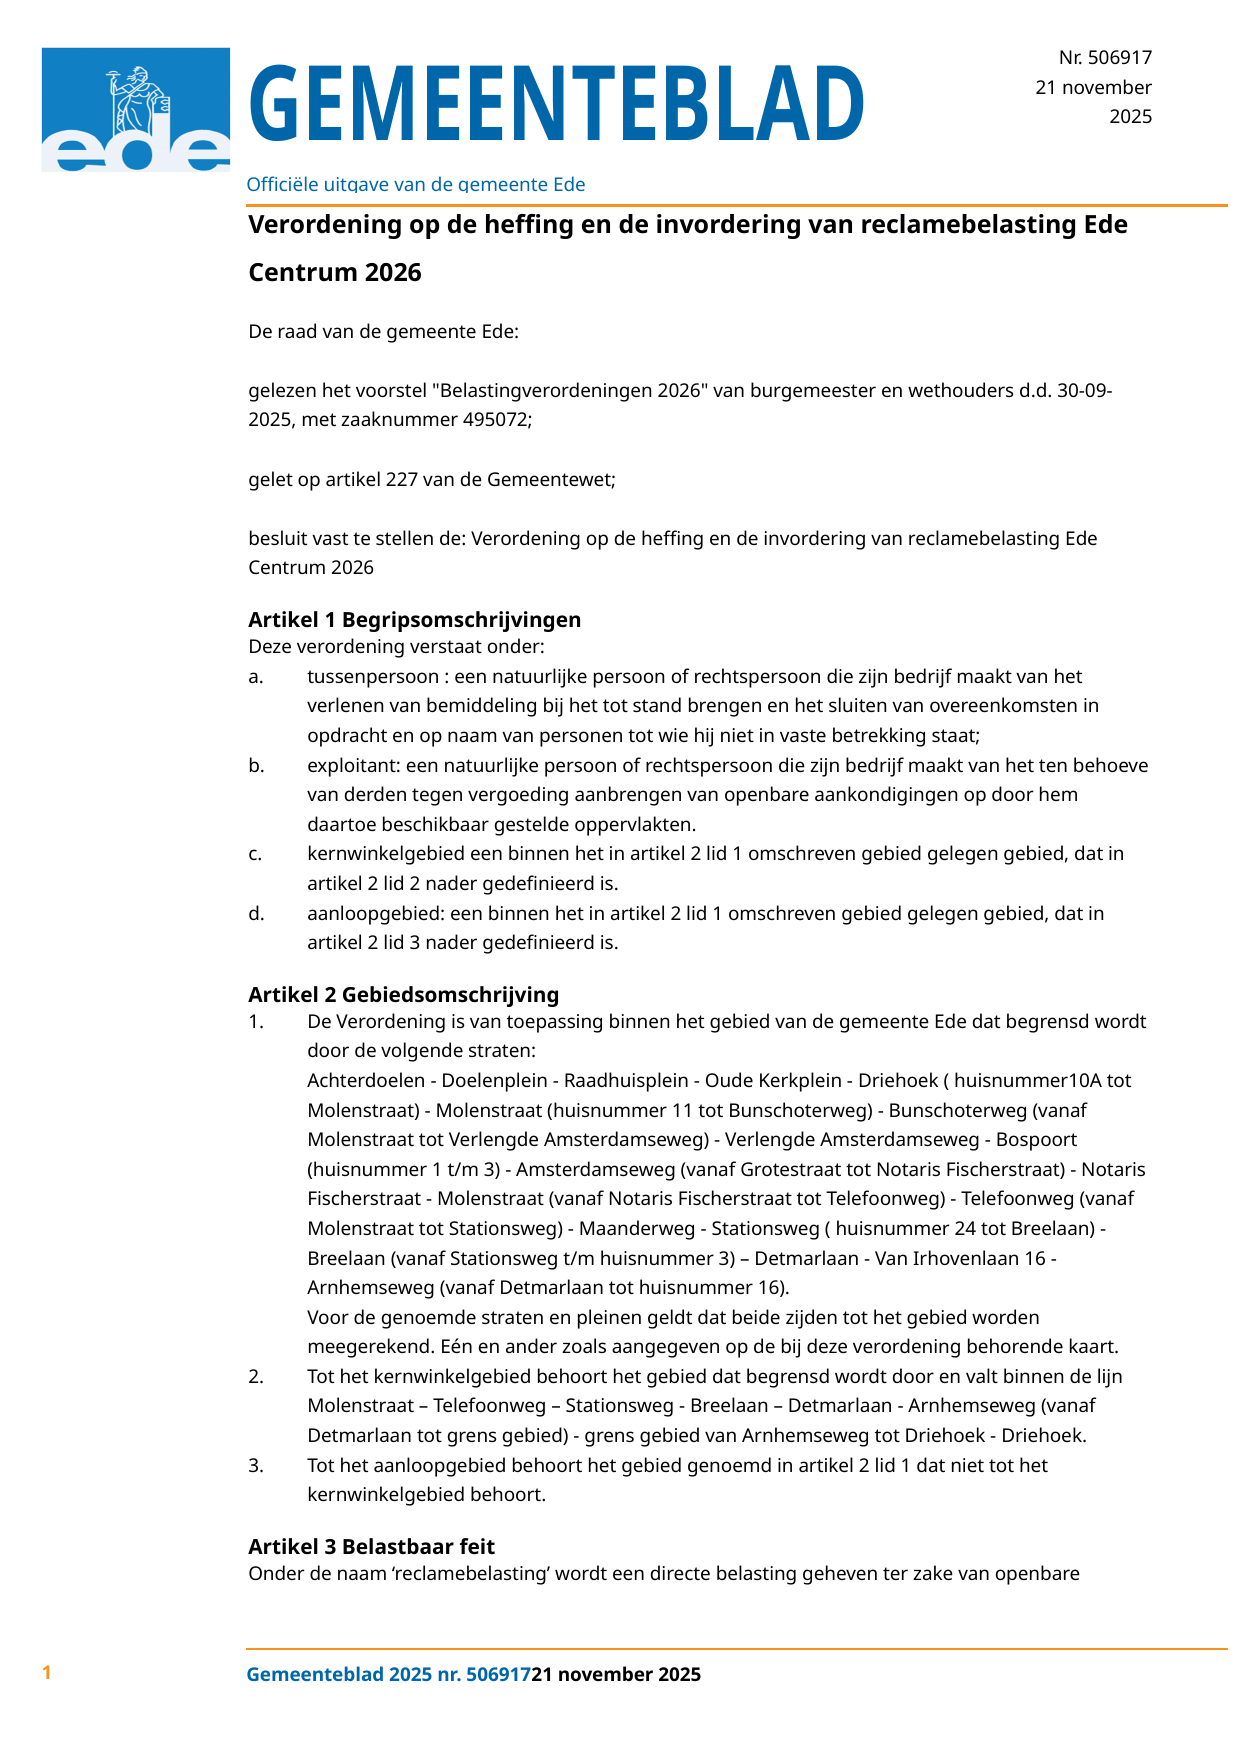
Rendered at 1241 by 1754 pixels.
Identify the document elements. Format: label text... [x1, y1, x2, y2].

list Voor de genoemde straten en pleinen geldt dat beide zijden tot het gebied worden meegerekend. Eén en ander zoals aangegeven op de bij deze verordening behorende kaart. [248, 1304, 1152, 1359]
list aanloopgebied: een binnen het in artikel 2 lid 1 omschreven gebied gelegen gebied, dat in artikel 2 lid 3 nader gedefinieerd is. [248, 900, 1152, 955]
text De raad van de gemeente Ede: [248, 318, 1152, 344]
list Achterdoelen - Doelenplein - Raadhuisplein - Oude Kerkplein - Driehoek ( huisnummer10A tot Molenstraat) - Molenstraat (huisnummer 11 tot Bunschoterweg) - Bunschoterweg (vanaf Molenstraat tot Verlengde Amsterdamseweg) - Verlengde Amsterdamseweg - Bospoort (huisnummer 1 t/m 3) - Amsterdamseweg (vanaf Grotestraat tot Notaris Fischerstraat) - Notaris Fischerstraat - Molenstraat (vanaf Notaris Fischerstraat tot Telefoonweg) - Telefoonweg (vanaf Molenstraat tot Stationsweg) - Maanderweg - Stationsweg ( huisnummer 24 tot Breelaan) - Breelaan (vanaf Stationsweg t/m huisnummer 3) – Detmarlaan - Van Irhovenlaan 16 - Arnhemseweg (vanaf Detmarlaan tot huisnummer 16). [248, 1067, 1152, 1300]
list Tot het aanloopgebied behoort het gebied genoemd in artikel 2 lid 1 dat niet tot het kernwinkelgebied behoort. [248, 1452, 1152, 1507]
text Deze verordening verstaat onder: [248, 633, 1152, 659]
picture [41, 47, 231, 172]
text besluit vast te stellen de: Verordening op de heffing en de invordering van reclamebelasting Ede Centrum 2026 [248, 525, 1152, 580]
text Artikel 3 Belastbaar feit [248, 1532, 1152, 1560]
list kernwinkelgebied een binnen het in artikel 2 lid 1 omschreven gebied gelegen gebied, dat in artikel 2 lid 2 nader gedefinieerd is. [248, 841, 1152, 896]
text Verordening op de heffing en de invordering van reclamebelasting Ede Centrum 2026 [248, 207, 1152, 288]
list Tot het kernwinkelgebied behoort het gebied dat begrensd wordt door en valt binnen de lijn Molenstraat – Telefoonweg – Stationsweg - Breelaan – Detmarlaan - Arnhemseweg (vanaf Detmarlaan tot grens gebied) - grens gebied van Arnhemseweg tot Driehoek - Driehoek. [248, 1363, 1152, 1448]
list De Verordening is van toepassing binnen het gebied van de gemeente Ede dat begrensd wordt door de volgende straten: [248, 1008, 1152, 1063]
text gelezen het voorstel "Belastingverordeningen 2026" van burgemeester en wethouders d.d. 30-09-2025, met zaaknummer 495072; [248, 377, 1152, 432]
text Onder de naam ‘reclamebelasting’ wordt een directe belasting geheven ter zake van openbare [248, 1560, 1152, 1586]
text gelet op artikel 227 van de Gemeentewet; [248, 466, 1152, 492]
text Artikel 2 Gebiedsomschrijving [248, 980, 1152, 1008]
text Artikel 1 Begripsomschrijvingen [248, 605, 1152, 633]
list tussenpersoon : een natuurlijke persoon of rechtspersoon die zijn bedrijf maakt van het verlenen van bemiddeling bij het tot stand brengen en het sluiten van overeenkomsten in opdracht en op naam van personen tot wie hij niet in vaste betrekking staat; [248, 663, 1152, 748]
list exploitant: een natuurlijke persoon of rechtspersoon die zijn bedrijf maakt van het ten behoeve van derden tegen vergoeding aanbrengen van openbare aankondigingen op door hem daartoe beschikbaar gestelde oppervlakten. [248, 752, 1152, 837]
